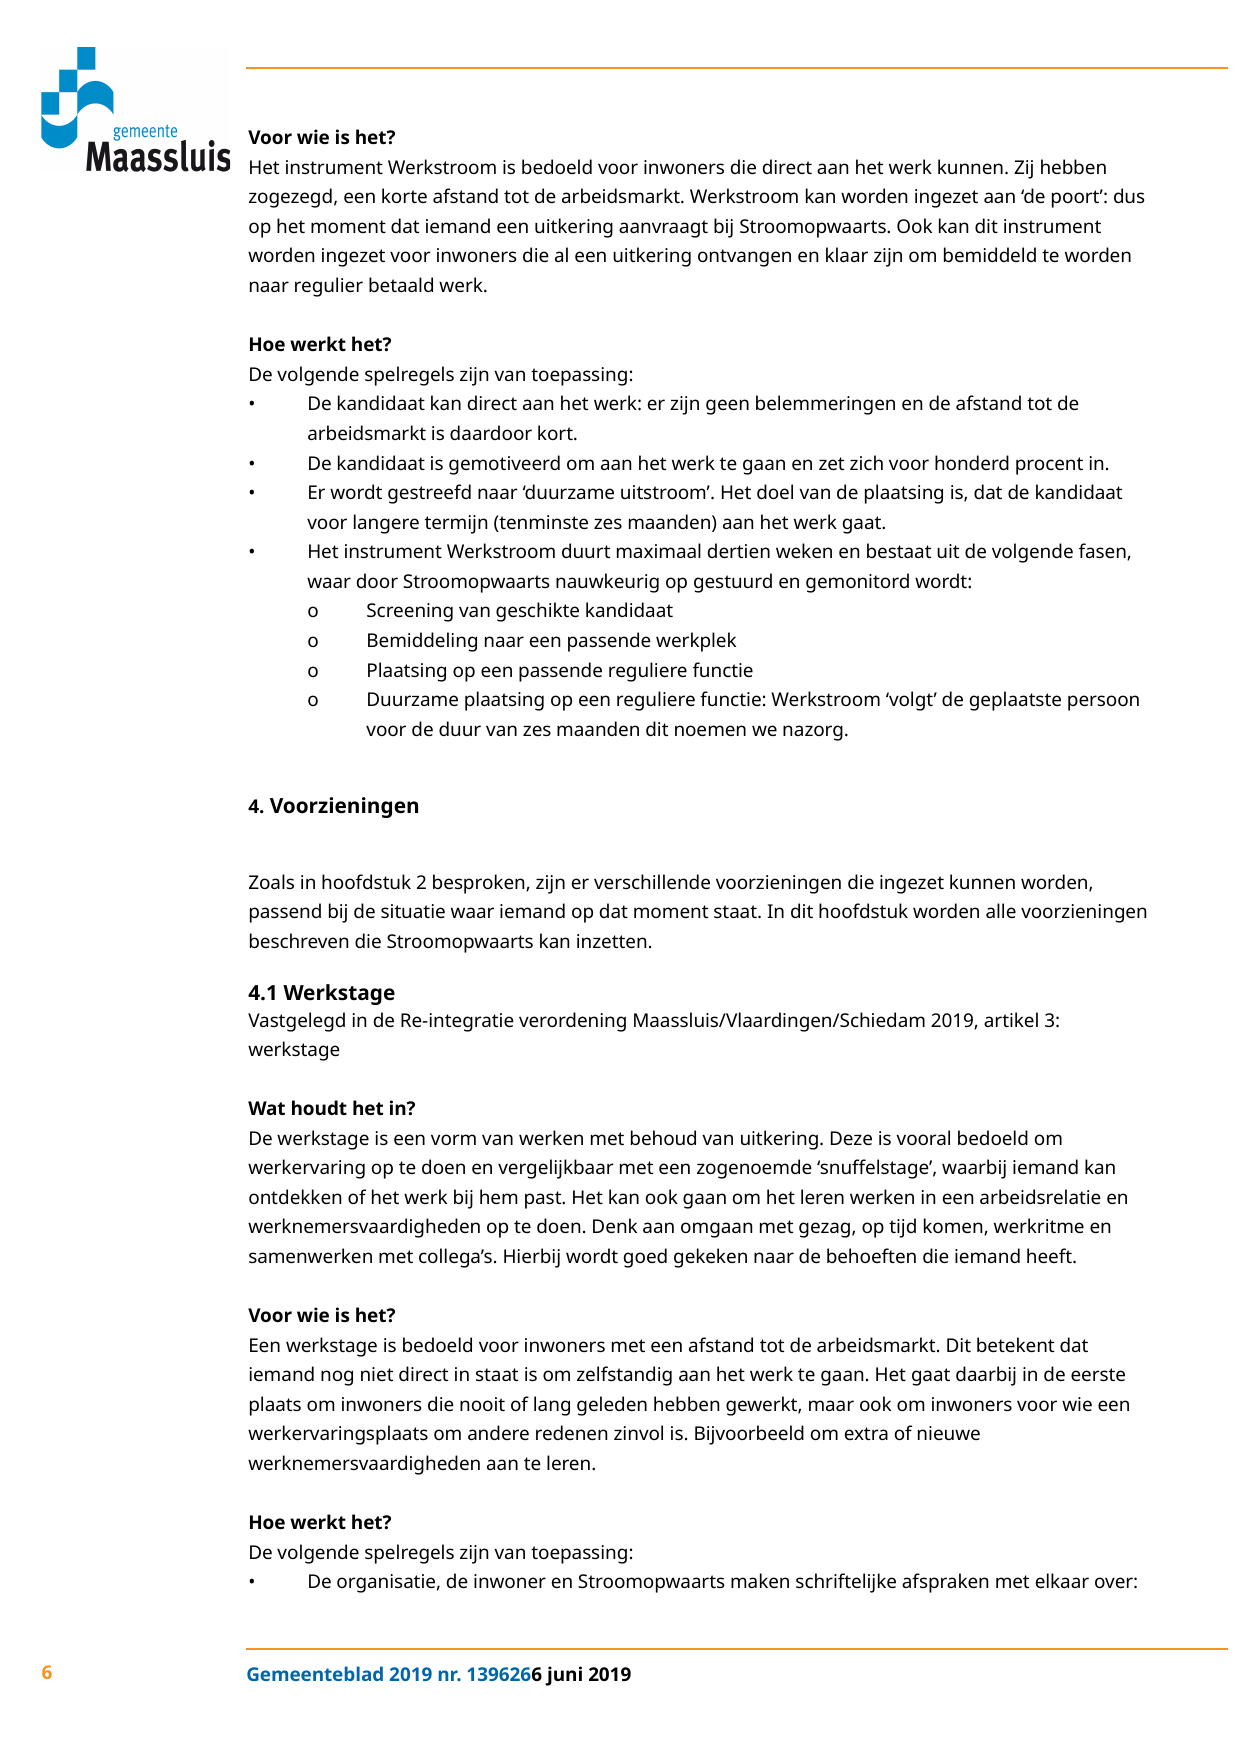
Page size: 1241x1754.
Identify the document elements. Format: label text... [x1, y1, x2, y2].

text Een werkstage is bedoeld voor inwoners met een afstand tot de arbeidsmarkt. Dit betekent dat iemand nog niet direct in staat is om zelfstandig aan het werk te gaan. Het gaat daarbij in de eerste plaats om inwoners die nooit of lang geleden hebben gewerkt, maar ook om inwoners voor wie een werkervaringsplaats om andere redenen zinvol is. Bijvoorbeeld om extra of nieuwe werknemersvaardigheden aan te leren. [248, 1332, 1152, 1476]
list De organisatie, de inwoner en Stroomopwaarts maken schriftelijke afspraken met elkaar over: [248, 1568, 1152, 1594]
list De kandidaat kan direct aan het werk: er zijn geen belemmeringen en de afstand tot de arbeidsmarkt is daardoor kort. [248, 391, 1152, 446]
text Zoals in hoofdstuk 2 besproken, zijn er verschillende voorzieningen die ingezet kunnen worden, passend bij de situatie waar iemand op dat moment staat. In dit hoofdstuk worden alle voorzieningen beschreven die Stroomopwaarts kan inzetten. [248, 869, 1152, 954]
text Hoe werkt het? [248, 1509, 1152, 1535]
text Hoe werkt het? [248, 331, 1152, 357]
text Wat houdt het in? [248, 1095, 1152, 1121]
text De volgende spelregels zijn van toepassing: [248, 1539, 1152, 1565]
picture [41, 47, 231, 172]
picture [41, 47, 77, 92]
list Duurzame plaatsing op een reguliere functie: Werkstroom ‘volgt’ de geplaatste persoon voor de duur van zes maanden dit noemen we nazorg. [307, 686, 1152, 742]
list Bemiddeling naar een passende werkplek [307, 627, 1152, 653]
text De volgende spelregels zijn van toepassing: [248, 361, 1152, 387]
text De werkstage is een vorm van werken met behoud van uitkering. Deze is vooral bedoeld om werkervaring op te doen en vergelijkbaar met een zogenoemde ‘snuffelstage’, waarbij iemand kan ontdekken of het werk bij hem past. Het kan ook gaan om het leren werken in een arbeidsrelatie en werknemersvaardigheden op te doen. Denk aan omgaan met gezag, op tijd komen, werkritme en samenwerken met collega’s. Hierbij wordt goed gekeken naar de behoeften die iemand heeft. [248, 1125, 1152, 1269]
text 4. Voorzieningen [248, 791, 1152, 820]
text 4.1 Werkstage [248, 978, 1152, 1007]
list De kandidaat is gemotiveerd om aan het werk te gaan en zet zich voor honderd procent in. [248, 450, 1152, 476]
list Het instrument Werkstroom duurt maximaal dertien weken en bestaat uit de volgende fasen, waar door Stroomopwaarts nauwkeurig op gestuurd en gemonitord wordt: [248, 538, 1152, 594]
list Er wordt gestreefd naar ‘duurzame uitstroom’. Het doel van de plaatsing is, dat de kandidaat voor langere termijn (tenminste zes maanden) aan het werk gaat. [248, 479, 1152, 535]
list Plaatsing op een passende reguliere functie [307, 657, 1152, 683]
text Het instrument Werkstroom is bedoeld voor inwoners die direct aan het werk kunnen. Zij hebben zogezegd, een korte afstand tot de arbeidsmarkt. Werkstroom kan worden ingezet aan ‘de poort’: dus op het moment dat iemand een uitkering aanvraagt bij Stroomopwaarts. Ook kan dit instrument worden ingezet voor inwoners die al een uitkering ontvangen en klaar zijn om bemiddeld te worden naar regulier betaald werk. [248, 154, 1152, 298]
text Voor wie is het? [248, 124, 1152, 150]
table_header Vastgelegd in de Re-integratie verordening Maassluis/Vlaardingen/Schiedam 2019, artikel 3: werkstage [248, 1007, 1152, 1062]
list Screening van geschikte kandidaat [307, 598, 1152, 623]
text Voor wie is het? [248, 1302, 1152, 1328]
